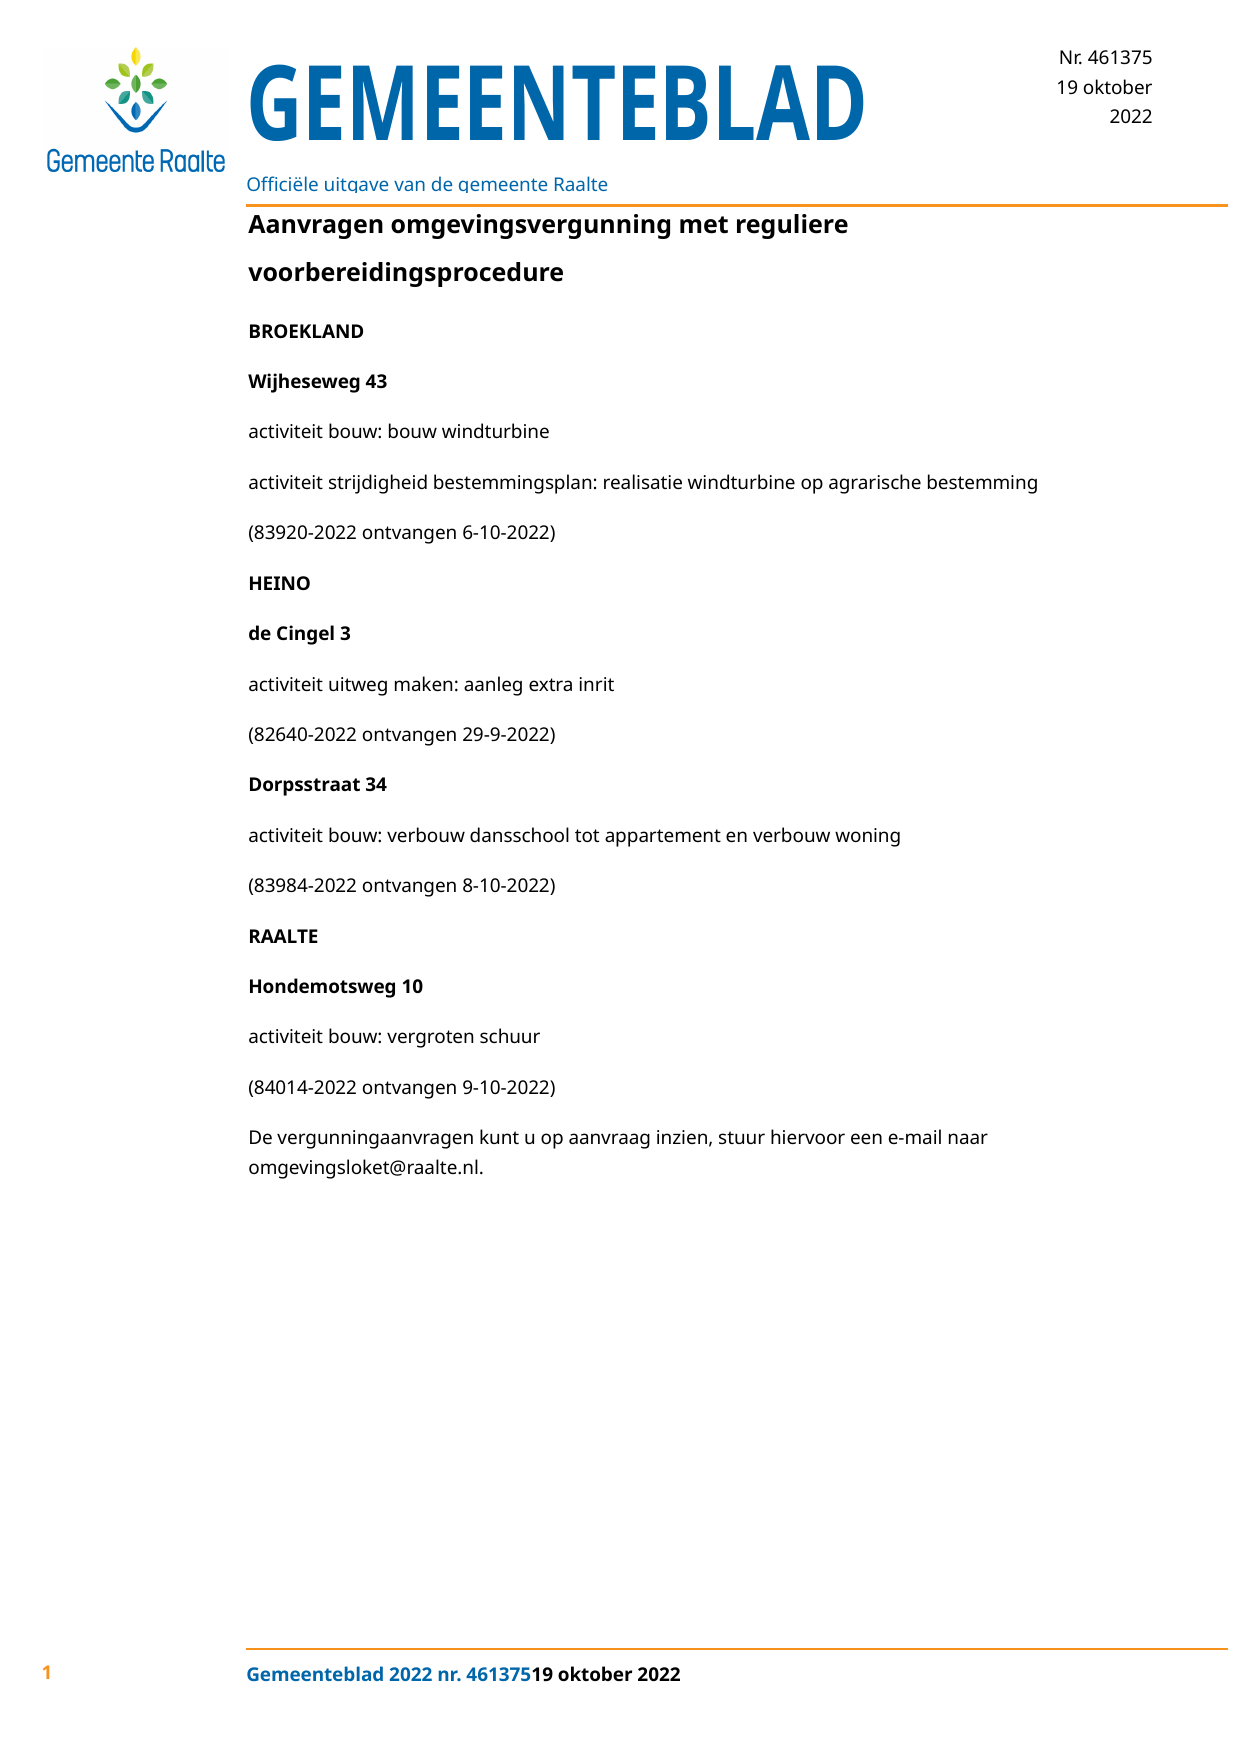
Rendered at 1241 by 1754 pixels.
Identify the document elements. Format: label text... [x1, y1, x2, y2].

text activiteit bouw: verbouw dansschool tot appartement en verbouw woning [248, 822, 1152, 848]
text (83984-2022 ontvangen 8-10-2022) [248, 872, 1152, 898]
text Wijheseweg 43 [248, 368, 1152, 394]
text Hondemotsweg 10 [248, 973, 1152, 999]
text activiteit bouw: bouw windturbine [248, 419, 1152, 444]
text De vergunningaanvragen kunt u op aanvraag inzien, stuur hiervoor een e-mail naar omgevingsloket@raalte.nl. [248, 1124, 1152, 1180]
text activiteit uitweg maken: aanleg extra inrit [248, 671, 1152, 697]
text Aanvragen omgevingsvergunning met reguliere voorbereidingsprocedure [248, 207, 1152, 288]
text de Cingel 3 [248, 620, 1152, 646]
text (84014-2022 ontvangen 9-10-2022) [248, 1074, 1152, 1100]
text BROEKLAND [248, 318, 1152, 344]
text (83920-2022 ontvangen 6-10-2022) [248, 519, 1152, 545]
text HEINO [248, 570, 1152, 596]
text (82640-2022 ontvangen 29-9-2022) [248, 721, 1152, 747]
picture [41, 47, 231, 172]
text RAALTE [248, 923, 1152, 949]
text activiteit bouw: vergroten schuur [248, 1024, 1152, 1049]
text Dorpsstraat 34 [248, 772, 1152, 797]
text activiteit strijdigheid bestemmingsplan: realisatie windturbine op agrarische bestemming [248, 469, 1152, 495]
